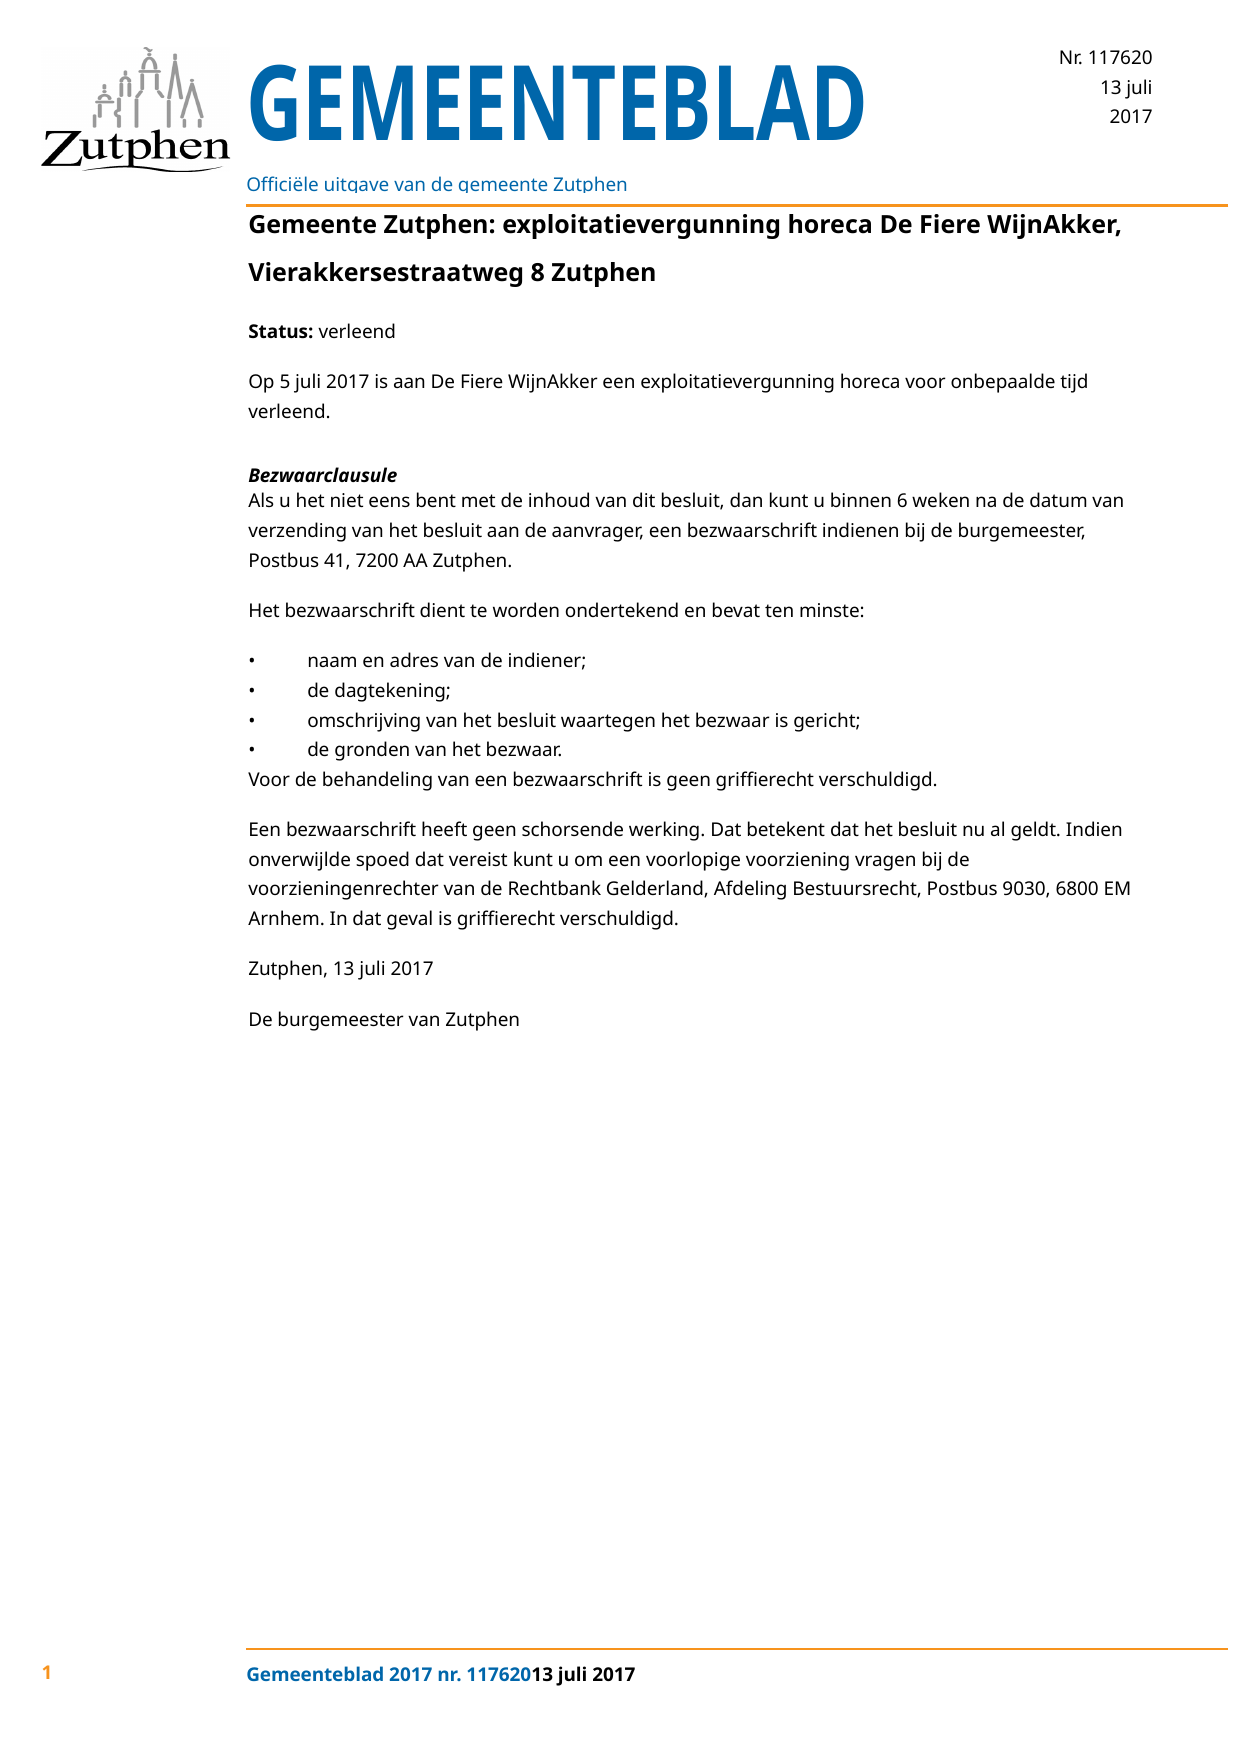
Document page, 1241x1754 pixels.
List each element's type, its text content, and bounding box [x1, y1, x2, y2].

text Zutphen, 13 juli 2017 [248, 956, 1152, 981]
text Als u het niet eens bent met de inhoud van dit besluit, dan kunt u binnen 6 weken na de datum van verzending van het besluit aan de aanvrager, een bezwaarschrift indienen bij de burgemeester, Postbus 41, 7200 AA Zutphen. [248, 488, 1152, 572]
text Bezwaarclausule [248, 462, 1152, 488]
text Op 5 juli 2017 is aan De Fiere WijnAkker een exploitatievergunning horeca voor onbepaalde tijd verleend. [248, 368, 1152, 424]
text Voor de behandeling van een bezwaarschrift is geen griffierecht verschuldigd. [248, 766, 1152, 792]
text Gemeente Zutphen: exploitatievergunning horeca De Fiere WijnAkker, Vierakkersestraatweg 8 Zutphen [248, 207, 1152, 288]
list omschrijving van het besluit waartegen het bezwaar is gericht; [248, 707, 1152, 732]
text Status: verleend [248, 318, 1152, 344]
text Het bezwaarschrift dient te worden ondertekend en bevat ten minste: [248, 597, 1152, 623]
picture [41, 47, 231, 172]
list de gronden van het bezwaar. [248, 736, 1152, 762]
text De burgemeester van Zutphen [248, 1006, 1152, 1032]
list naam en adres van de indiener; [248, 648, 1152, 673]
text Een bezwaarschrift heeft geen schorsende werking. Dat betekent dat het besluit nu al geldt. Indien onverwijlde spoed dat vereist kunt u om een voorlopige voorziening vragen bij de voorzieningenrechter van de Rechtbank Gelderland, Afdeling Bestuursrecht, Postbus 9030, 6800 EM Arnhem. In dat geval is griffierecht verschuldigd. [248, 816, 1152, 931]
list de dagtekening; [248, 677, 1152, 703]
